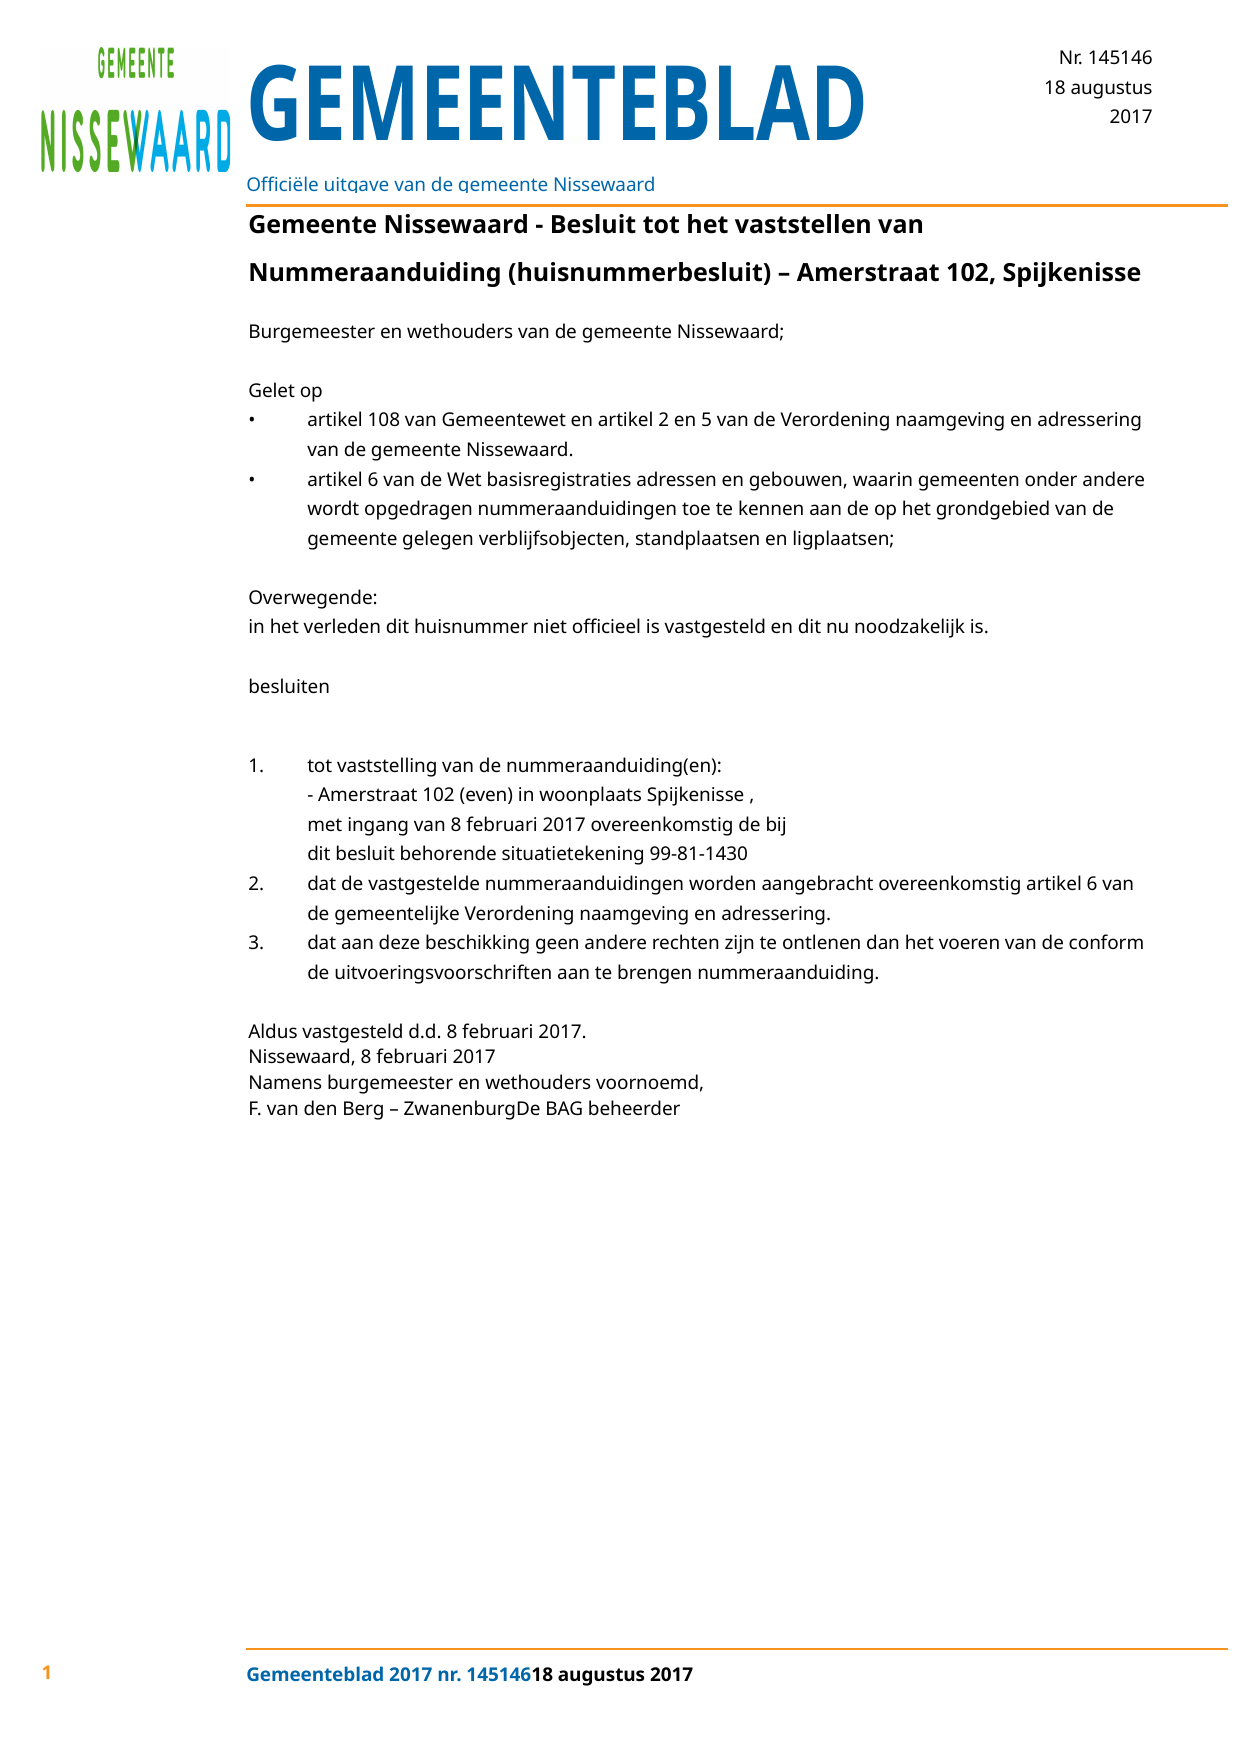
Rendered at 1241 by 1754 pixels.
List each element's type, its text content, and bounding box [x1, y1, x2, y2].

text Overwegende: [248, 584, 1152, 610]
list artikel 108 van Gemeentewet en artikel 2 en 5 van de Verordening naamgeving en adressering van de gemeente Nissewaard. [248, 407, 1152, 462]
text Burgemeester en wethouders van de gemeente Nissewaard; [248, 318, 1152, 344]
list met ingang van 8 februari 2017 overeenkomstig de bij [248, 811, 1152, 837]
list dit besluit behorende situatietekening 99-81-1430 [248, 841, 1152, 866]
list tot vaststelling van de nummeraanduiding(en): [248, 752, 1152, 777]
text Gelet op [248, 377, 1152, 403]
text Aldus vastgesteld d.d. 8 februari 2017. [248, 1018, 1152, 1044]
picture [176, 157, 187, 172]
text F. van den Berg – ZwanenburgDe BAG beheerder [248, 1095, 1152, 1121]
text Nissewaard, 8 februari 2017 [248, 1044, 1152, 1069]
text Namens burgemeester en wethouders voornoemd, [248, 1069, 1152, 1095]
list - Amerstraat 102 (even) in woonplaats Spijkenisse , [248, 781, 1152, 807]
picture [200, 151, 206, 172]
text besluiten [248, 673, 1152, 699]
picture [222, 122, 227, 160]
text Gemeente Nissewaard - Besluit tot het vaststellen van Nummeraanduiding (huisnummerbesluit) – Amerstraat 102, Spijkenisse [248, 207, 1152, 288]
list dat aan deze beschikking geen andere rechten zijn te ontlenen dan het voeren van de conform de uitvoeringsvoorschriften aan te brengen nummeraanduiding. [248, 929, 1152, 984]
picture [201, 122, 206, 138]
list artikel 6 van de Wet basisregistraties adressen en gebouwen, waarin gemeenten onder andere wordt opgedragen nummeraanduidingen toe te kennen aan de op het grondgebied van de gemeente gelegen verblijfsobjecten, standplaatsen en ligplaatsen; [248, 466, 1152, 551]
list dat de vastgestelde nummeraanduidingen worden aangebracht overeenkomstig artikel 6 van de gemeentelijke Verordening naamgeving en adressering. [248, 870, 1152, 925]
text in het verleden dit huisnummer niet officieel is vastgesteld en dit nu noodzakelijk is. [248, 614, 1152, 639]
picture [154, 157, 165, 172]
picture [41, 47, 231, 172]
